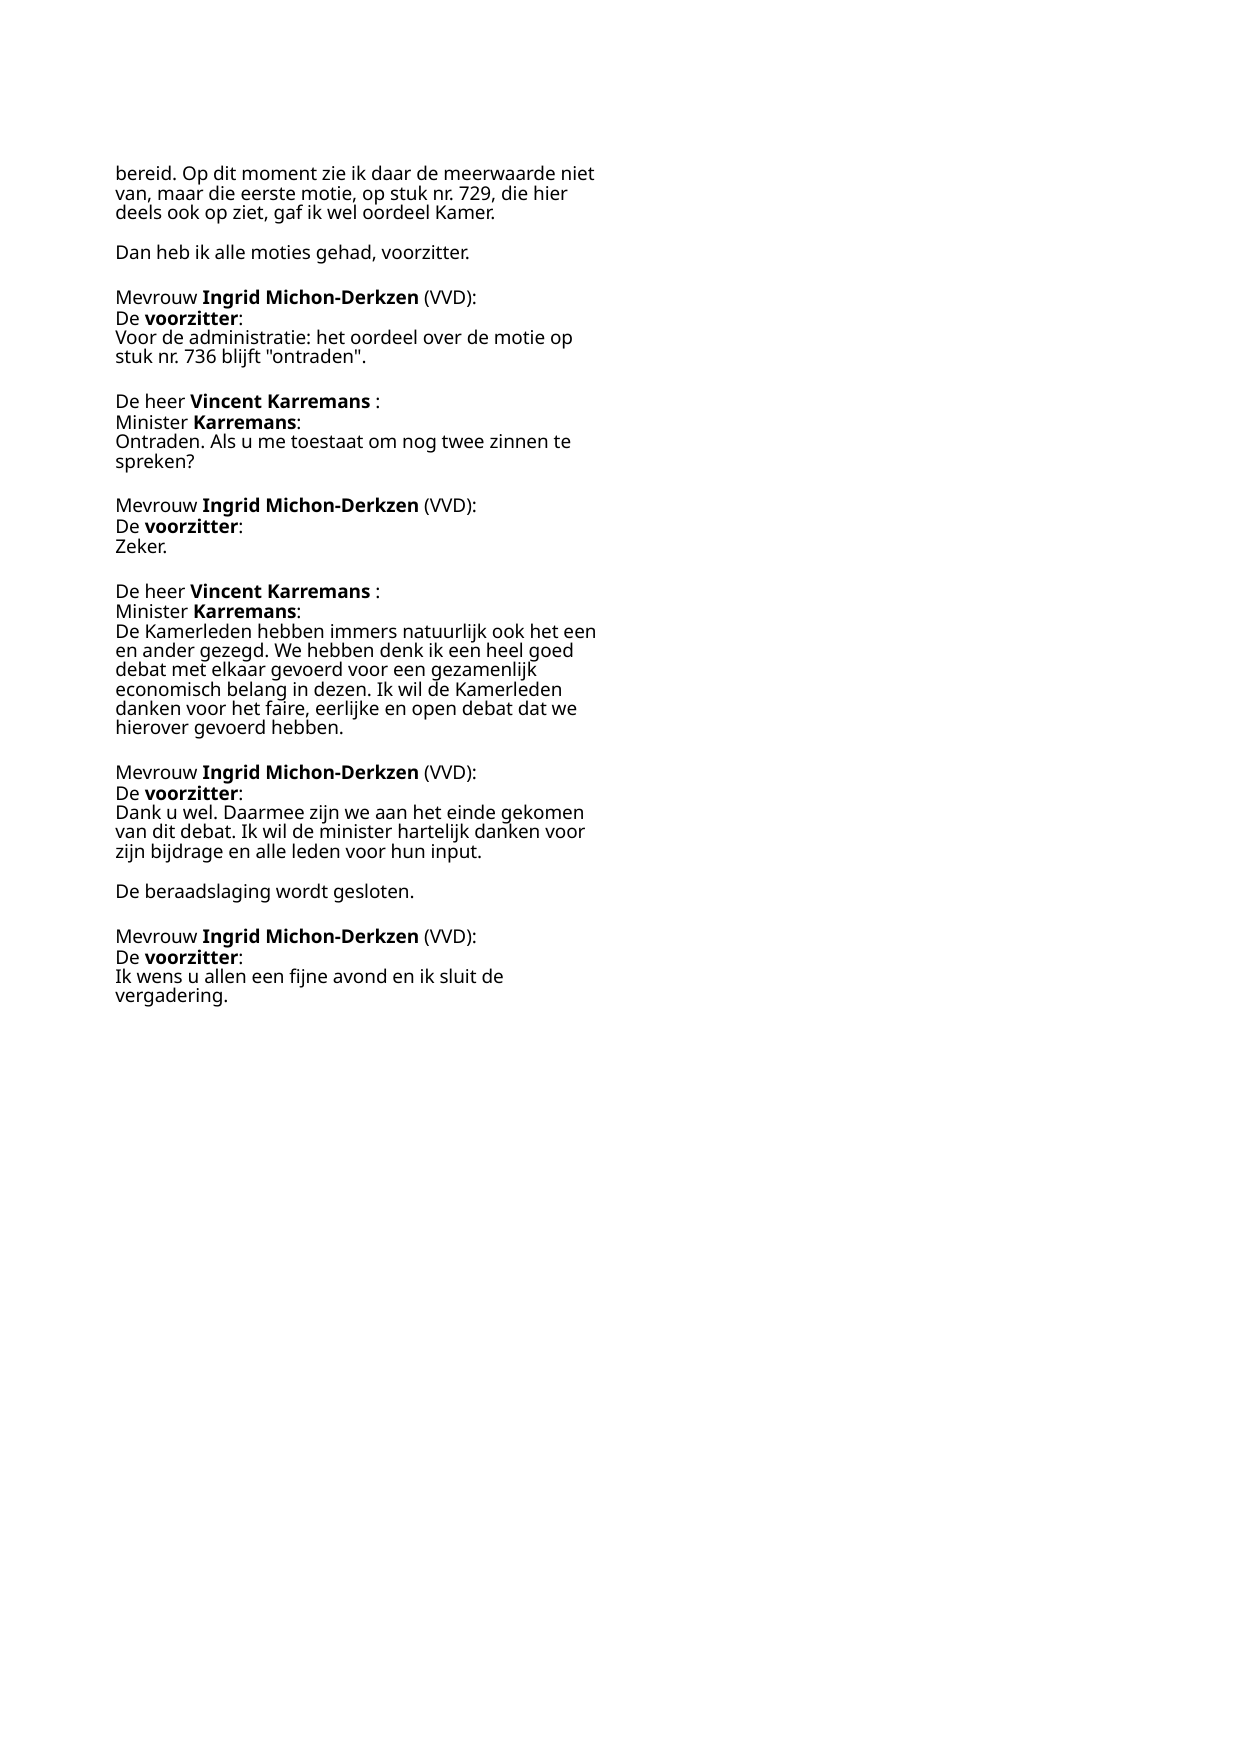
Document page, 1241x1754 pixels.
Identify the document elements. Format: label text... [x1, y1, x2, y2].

text Ik wens u allen een fijne avond en ik sluit de vergadering. [115, 968, 605, 1006]
text De heer Vincent Karremans : [115, 578, 605, 603]
text bereid. Op dit moment zie ik daar de meerwaarde niet van, maar die eerste motie, op stuk nr. 729, die hier deels ook op ziet, gaf ik wel oordeel Kamer. [115, 165, 605, 223]
text Voor de administratie: het oordeel over de motie op stuk nr. 736 blijft "ontraden". [115, 329, 605, 367]
text De voorzitter: [115, 949, 605, 968]
text Minister Karremans: [115, 603, 605, 623]
text Dan heb ik alle moties gehad, voorzitter. [115, 244, 605, 263]
text Dank u wel. Daarmee zijn we aan het einde gekomen van dit debat. Ik wil de minister hartelijk danken voor zijn bijdrage en alle leden voor hun input. [115, 804, 605, 862]
text Mevrouw Ingrid Michon-Derkzen (VVD): [115, 923, 605, 949]
text De heer Vincent Karremans : [115, 388, 605, 414]
text Ontraden. Als u me toestaat om nog twee zinnen te spreken? [115, 433, 605, 472]
text De Kamerleden hebben immers natuurlijk ook het een en ander gezegd. We hebben denk ik een heel goed debat met elkaar gevoerd voor een gezamenlijk economisch belang in dezen. Ik wil de Kamerleden danken voor het faire, eerlijke en open debat dat we hierover gevoerd hebben. [115, 623, 605, 738]
text De beraadslaging wordt gesloten. [115, 883, 605, 902]
text Mevrouw Ingrid Michon-Derkzen (VVD): [115, 759, 605, 785]
text Zeker. [115, 538, 605, 557]
text Mevrouw Ingrid Michon-Derkzen (VVD): [115, 284, 605, 310]
text De voorzitter: [115, 785, 605, 804]
text Mevrouw Ingrid Michon-Derkzen (VVD): [115, 493, 605, 518]
text De voorzitter: [115, 310, 605, 329]
text Minister Karremans: [115, 414, 605, 433]
text De voorzitter: [115, 518, 605, 538]
